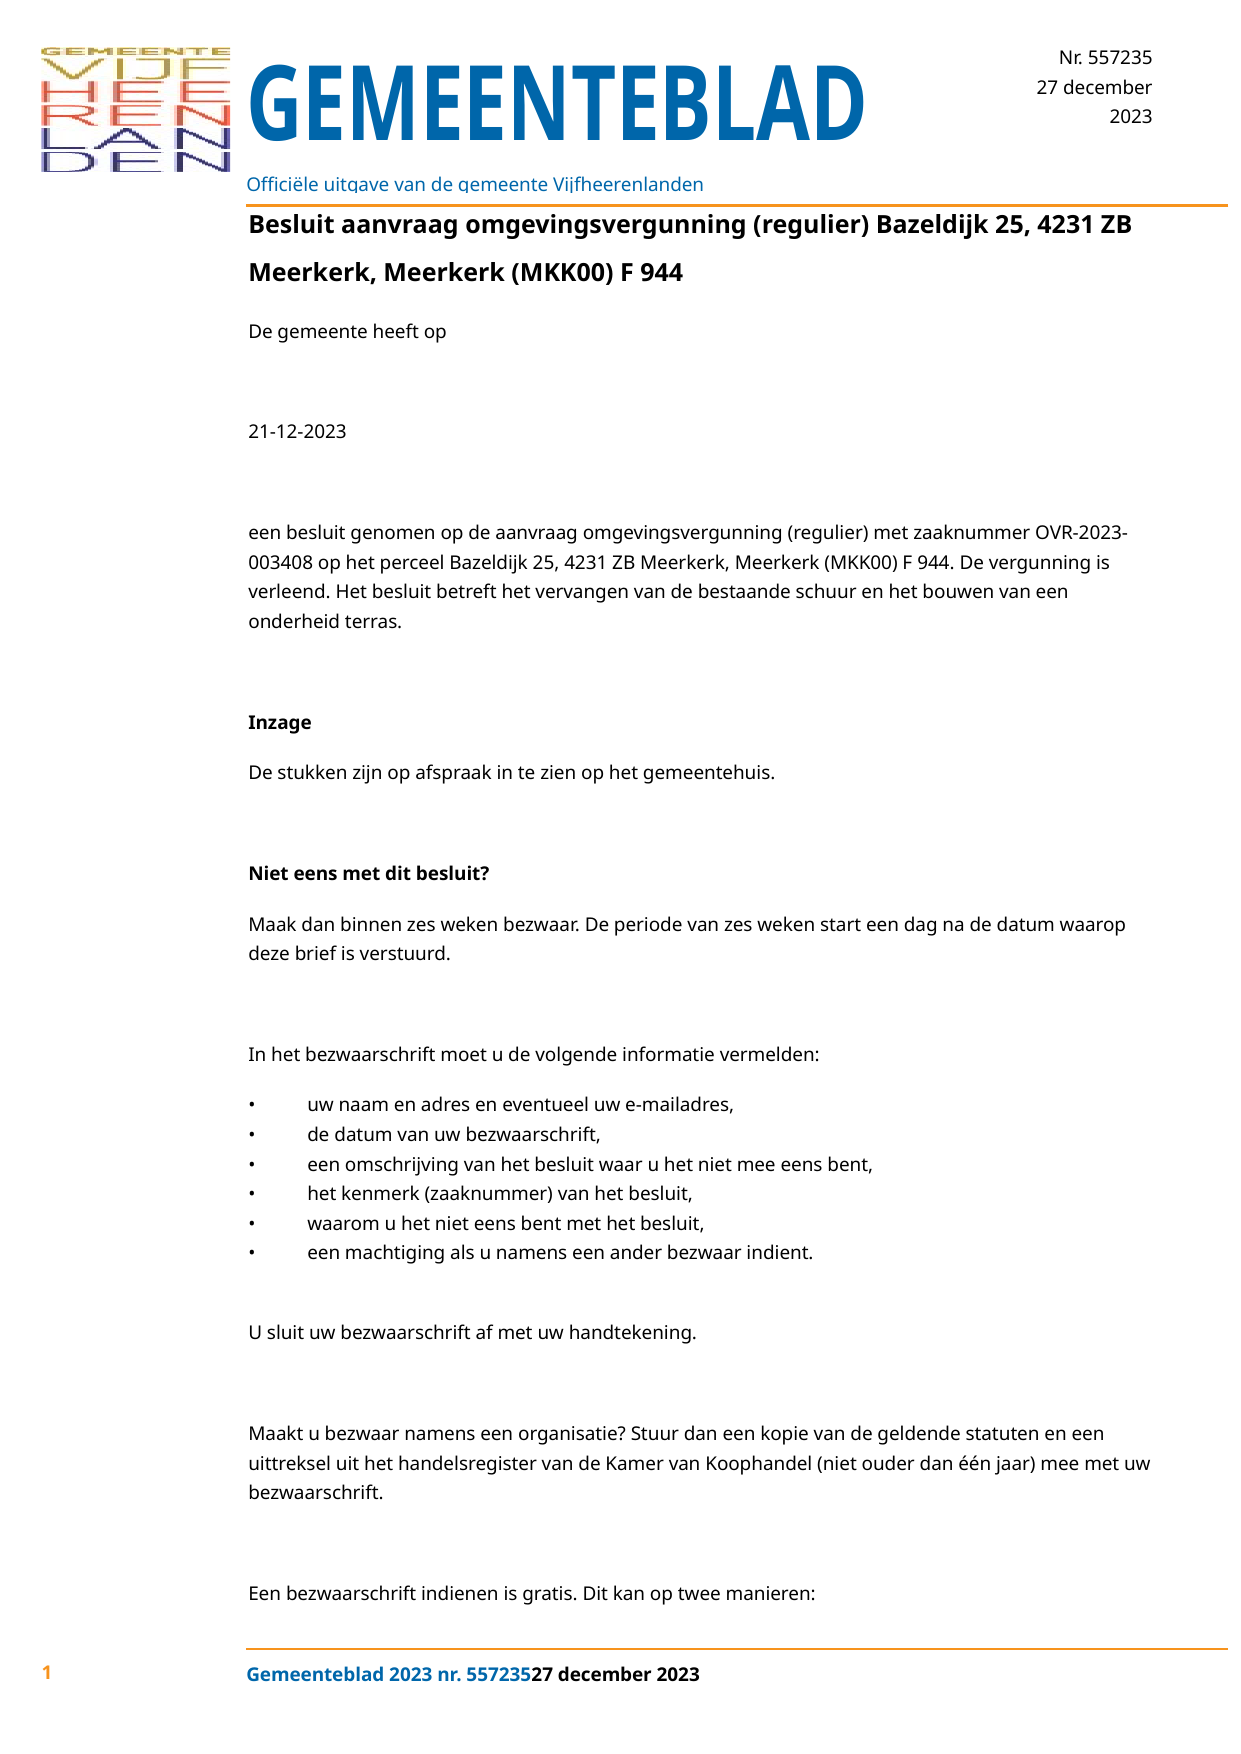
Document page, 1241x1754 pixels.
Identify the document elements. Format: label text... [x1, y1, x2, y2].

list een omschrijving van het besluit waar u het niet mee eens bent, [248, 1151, 1152, 1177]
list het kenmerk (zaaknummer) van het besluit, [248, 1180, 1152, 1206]
text Niet eens met dit besluit? [248, 860, 1152, 886]
text een besluit genomen op de aanvraag omgevingsvergunning (regulier) met zaaknummer OVR-2023-003408 op het perceel Bazeldijk 25, 4231 ZB Meerkerk, Meerkerk (MKK00) F 944. De vergunning is verleend. Het besluit betreft het vervangen van de bestaande schuur en het bouwen van een onderheid terras. [248, 519, 1152, 634]
text Een bezwaarschrift indienen is gratis. Dit kan op twee manieren: [248, 1580, 1152, 1606]
text In het bezwaarschrift moet u de volgende informatie vermelden: [248, 1041, 1152, 1067]
picture [41, 47, 231, 172]
text Maak dan binnen zes weken bezwaar. De periode van zes weken start een dag na de datum waarop deze brief is verstuurd. [248, 911, 1152, 966]
text De stukken zijn op afspraak in te zien op het gemeentehuis. [248, 759, 1152, 785]
text De gemeente heeft op [248, 318, 1152, 344]
list een machtiging als u namens een ander bezwaar indient. [248, 1239, 1152, 1265]
text 21-12-2023 [248, 419, 1152, 444]
text Inzage [248, 709, 1152, 735]
text Besluit aanvraag omgevingsvergunning (regulier) Bazeldijk 25, 4231 ZB Meerkerk, Meerkerk (MKK00) F 944 [248, 207, 1152, 288]
text U sluit uw bezwaarschrift af met uw handtekening. [248, 1319, 1152, 1345]
list waarom u het niet eens bent met het besluit, [248, 1210, 1152, 1236]
list uw naam en adres en eventueel uw e-mailadres, [248, 1092, 1152, 1117]
list de datum van uw bezwaarschrift, [248, 1121, 1152, 1147]
text Maakt u bezwaar namens een organisatie? Stuur dan een kopie van de geldende statuten en een uittreksel uit het handelsregister van de Kamer van Koophandel (niet ouder dan één jaar) mee met uw bezwaarschrift. [248, 1420, 1152, 1505]
